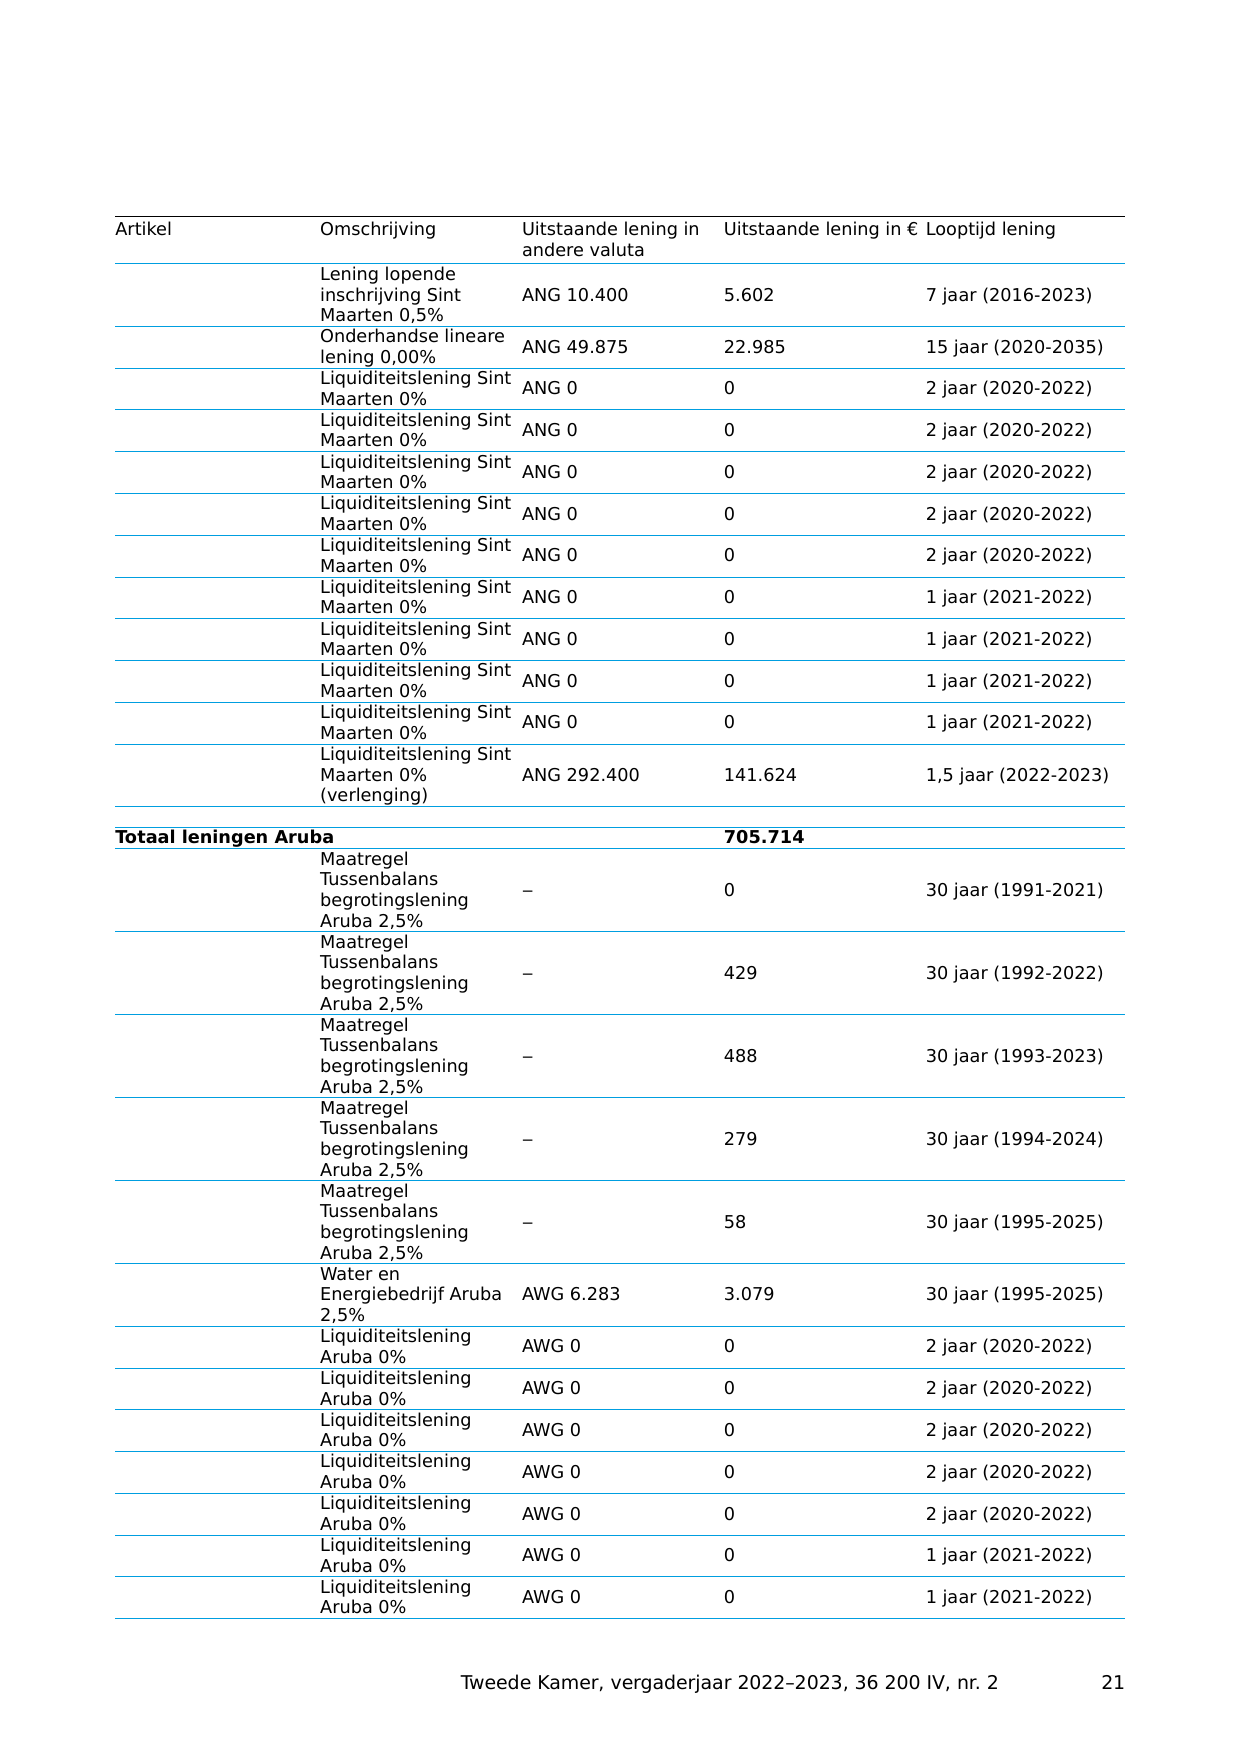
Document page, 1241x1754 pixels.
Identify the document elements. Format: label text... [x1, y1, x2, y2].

table_cell 30 jaar (1992-2022) [923, 932, 1125, 1014]
table_cell AWG 6.283 [519, 1264, 721, 1326]
table_cell [115, 410, 317, 451]
table_cell ‒ [519, 932, 721, 1014]
table_cell ANG 0 [519, 494, 721, 534]
table_cell 1 jaar (2021-2022) [923, 619, 1125, 660]
table_cell Liquiditeitslening Sint Maarten 0% [317, 494, 519, 534]
table_cell 0 [721, 661, 923, 702]
table_cell [115, 1452, 317, 1493]
table_cell 0 [721, 703, 923, 743]
table_cell 30 jaar (1991-2021) [923, 849, 1125, 931]
table_cell [115, 1098, 317, 1180]
table_cell [721, 807, 923, 827]
table_cell 705.714 [721, 828, 923, 848]
table_cell Liquiditeitslening Sint Maarten 0% [317, 619, 519, 660]
table_cell [115, 1015, 317, 1097]
table_cell [115, 1327, 317, 1367]
table_cell Looptijd lening [923, 217, 1125, 263]
table_cell Lening lopende inschrijving Sint Maarten 0,5% [317, 264, 519, 326]
table_cell Maatregel Tussenbalans begrotingslening Aruba 2,5% [317, 1015, 519, 1097]
table_cell [115, 1369, 317, 1409]
table_cell 1 jaar (2021-2022) [923, 578, 1125, 618]
table_cell Liquiditeitslening Aruba 0% [317, 1410, 519, 1451]
table_cell [923, 828, 1125, 848]
table_cell [115, 745, 317, 806]
table_cell Liquiditeitslening Sint Maarten 0% [317, 578, 519, 618]
table_cell 0 [721, 452, 923, 493]
table_cell AWG 0 [519, 1452, 721, 1493]
table_cell 1 jaar (2021-2022) [923, 661, 1125, 702]
table_cell ‒ [519, 1181, 721, 1263]
table_cell 0 [721, 410, 923, 451]
table_cell AWG 0 [519, 1327, 721, 1367]
table_cell Onderhandse lineare lening 0,00% [317, 327, 519, 367]
table_cell ‒ [519, 1098, 721, 1180]
table_cell Liquiditeitslening Sint Maarten 0% [317, 536, 519, 576]
table_cell ANG 0 [519, 410, 721, 451]
table_cell [923, 807, 1125, 827]
table_cell 1 jaar (2021-2022) [923, 1536, 1125, 1576]
table_cell Maatregel Tussenbalans begrotingslening Aruba 2,5% [317, 849, 519, 931]
table_cell Liquiditeitslening Sint Maarten 0% [317, 452, 519, 493]
table_cell 0 [721, 1452, 923, 1493]
table_cell 141.624 [721, 745, 923, 806]
table_cell 15 jaar (2020-2035) [923, 327, 1125, 367]
table_cell 30 jaar (1993-2023) [923, 1015, 1125, 1097]
table_cell [115, 1536, 317, 1576]
table_cell [115, 1410, 317, 1451]
table_cell AWG 0 [519, 1369, 721, 1409]
table_cell 2 jaar (2020-2022) [923, 1369, 1125, 1409]
table_cell 0 [721, 1494, 923, 1534]
table_cell ANG 0 [519, 578, 721, 618]
table_cell 279 [721, 1098, 923, 1180]
table_cell Liquiditeitslening Sint Maarten 0% [317, 410, 519, 451]
table_cell 5.602 [721, 264, 923, 326]
table_cell 58 [721, 1181, 923, 1263]
table_cell Liquiditeitslening Sint Maarten 0% [317, 369, 519, 409]
table_cell [115, 327, 317, 367]
table_cell [519, 807, 721, 827]
table_cell Water en Energiebedrijf Aruba 2,5% [317, 1264, 519, 1326]
table_cell 0 [721, 369, 923, 409]
table_cell ANG 0 [519, 452, 721, 493]
table_cell 2 jaar (2020-2022) [923, 536, 1125, 576]
table_cell [115, 264, 317, 326]
table_cell Liquiditeitslening Sint Maarten 0% [317, 703, 519, 743]
table_cell [115, 494, 317, 534]
table_cell ANG 0 [519, 369, 721, 409]
table_cell ANG 292.400 [519, 745, 721, 806]
table_cell Liquiditeitslening Sint Maarten 0% (verlenging) [317, 745, 519, 806]
table_cell 2 jaar (2020-2022) [923, 410, 1125, 451]
table_cell Liquiditeitslening Aruba 0% [317, 1536, 519, 1576]
table_cell 22.985 [721, 327, 923, 367]
table_cell 2 jaar (2020-2022) [923, 1410, 1125, 1451]
table_cell [317, 807, 519, 827]
table_cell 429 [721, 932, 923, 1014]
table_cell [115, 1494, 317, 1534]
table_cell ANG 0 [519, 661, 721, 702]
table_cell Liquiditeitslening Aruba 0% [317, 1494, 519, 1534]
table_cell 0 [721, 1536, 923, 1576]
table_cell 2 jaar (2020-2022) [923, 1452, 1125, 1493]
table_cell Uitstaande lening in andere valuta [519, 217, 721, 263]
table_cell 0 [721, 536, 923, 576]
table_cell ‒ [519, 1015, 721, 1097]
table_header Tabel 8 Overzicht verstrekte leningen (bedragen x € 1.000) (stand per 1 augustus 2022) [115, 191, 1125, 216]
table_cell 2 jaar (2020-2022) [923, 494, 1125, 534]
table_cell [115, 536, 317, 576]
table_cell [115, 578, 317, 618]
table_cell 0 [721, 1577, 923, 1618]
table_cell ‒ [519, 849, 721, 931]
table_cell 3.079 [721, 1264, 923, 1326]
table_cell 488 [721, 1015, 923, 1097]
table_cell AWG 0 [519, 1536, 721, 1576]
table_cell Totaal leningen Aruba [115, 828, 721, 848]
table_cell 30 jaar (1995-2025) [923, 1181, 1125, 1263]
table_cell ANG 0 [519, 619, 721, 660]
table_cell Liquiditeitslening Aruba 0% [317, 1327, 519, 1367]
table_cell 0 [721, 849, 923, 931]
table_cell Omschrijving [317, 217, 519, 263]
table_cell 0 [721, 1369, 923, 1409]
table_cell [115, 932, 317, 1014]
table_cell Liquiditeitslening Aruba 0% [317, 1452, 519, 1493]
table_cell Liquiditeitslening Aruba 0% [317, 1369, 519, 1409]
table_cell 0 [721, 1410, 923, 1451]
table_cell [115, 1181, 317, 1263]
table_cell AWG 0 [519, 1494, 721, 1534]
table_cell 2 jaar (2020-2022) [923, 1327, 1125, 1367]
table_cell ANG 10.400 [519, 264, 721, 326]
table_cell 7 jaar (2016-2023) [923, 264, 1125, 326]
table_cell AWG 0 [519, 1410, 721, 1451]
table_cell Liquiditeitslening Sint Maarten 0% [317, 661, 519, 702]
table_cell 0 [721, 494, 923, 534]
table_cell Maatregel Tussenbalans begrotingslening Aruba 2,5% [317, 932, 519, 1014]
table_cell 30 jaar (1994-2024) [923, 1098, 1125, 1180]
table_cell Maatregel Tussenbalans begrotingslening Aruba 2,5% [317, 1181, 519, 1263]
table_cell 2 jaar (2020-2022) [923, 452, 1125, 493]
table_cell [115, 619, 317, 660]
table_cell [115, 369, 317, 409]
table_cell 1 jaar (2021-2022) [923, 703, 1125, 743]
table_cell 2 jaar (2020-2022) [923, 369, 1125, 409]
table_cell 30 jaar (1995-2025) [923, 1264, 1125, 1326]
table_cell 1,5 jaar (2022-2023) [923, 745, 1125, 806]
table_cell [115, 452, 317, 493]
table_cell Liquiditeitslening Aruba 0% [317, 1577, 519, 1618]
table_cell [115, 849, 317, 931]
table_cell [115, 661, 317, 702]
table_cell [115, 807, 317, 827]
table_cell 0 [721, 619, 923, 660]
table_cell [115, 1264, 317, 1326]
table_cell 0 [721, 578, 923, 618]
table_cell AWG 0 [519, 1577, 721, 1618]
table_cell ANG 0 [519, 703, 721, 743]
table_cell ANG 49.875 [519, 327, 721, 367]
table_cell Uitstaande lening in € [721, 217, 923, 263]
table_cell ANG 0 [519, 536, 721, 576]
table_cell 2 jaar (2020-2022) [923, 1494, 1125, 1534]
table_cell [115, 703, 317, 743]
table_cell 1 jaar (2021-2022) [923, 1577, 1125, 1618]
table_cell 0 [721, 1327, 923, 1367]
table_cell [115, 1577, 317, 1618]
table_cell Maatregel Tussenbalans begrotingslening Aruba 2,5% [317, 1098, 519, 1180]
table_cell Artikel [115, 217, 317, 263]
